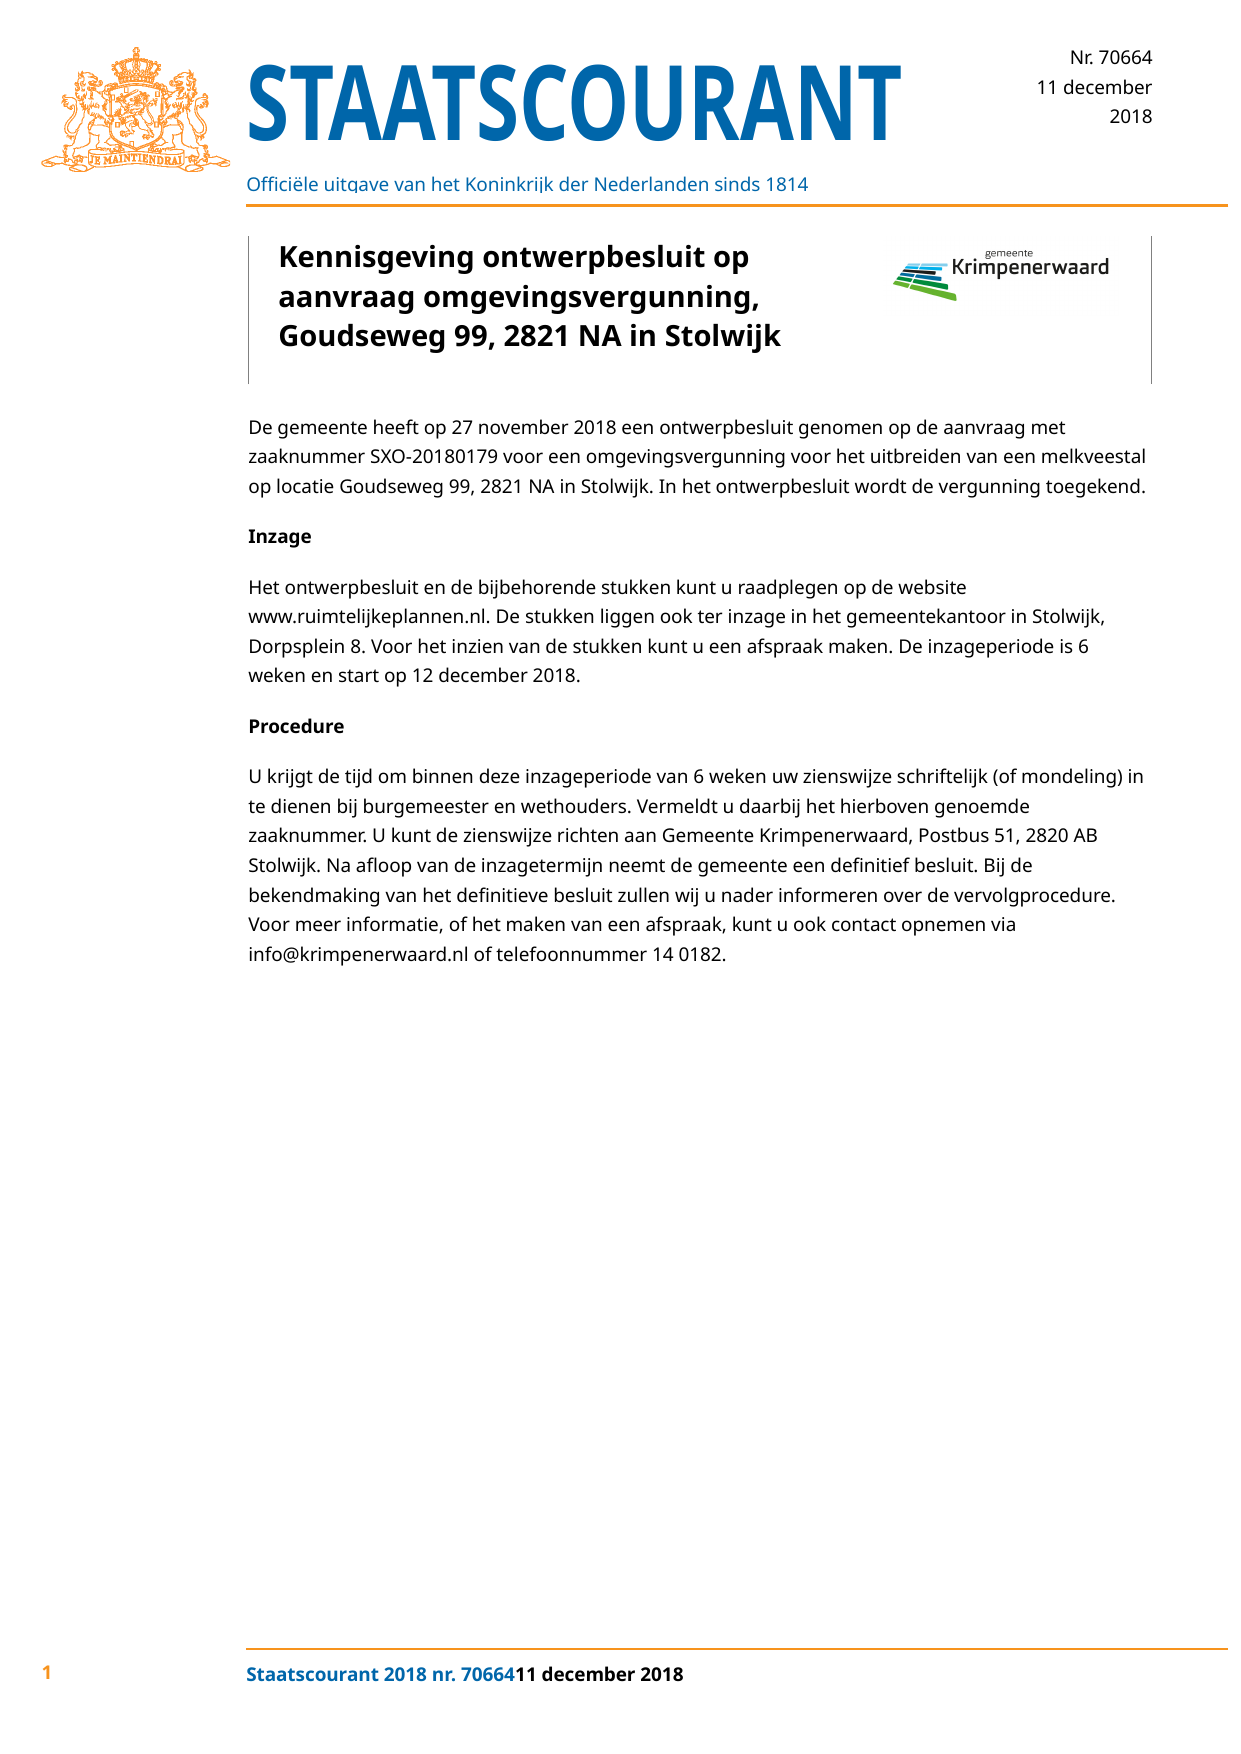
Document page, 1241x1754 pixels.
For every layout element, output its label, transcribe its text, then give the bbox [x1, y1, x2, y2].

text De gemeente heeft op 27 november 2018 een ontwerpbesluit genomen op de aanvraag met zaaknummer SXO-20180179 voor een omgevingsvergunning voor het uitbreiden van een melkveestal op locatie Goudseweg 99, 2821 NA in Stolwijk. In het ontwerpbesluit wordt de vergunning toegekend. [248, 414, 1152, 499]
picture [882, 236, 1119, 316]
text Procedure [248, 713, 1152, 739]
table_header Kennisgeving ontwerpbesluit op aanvraag omgevingsvergunning, Goudseweg 99, 2821 NA in Stolwijk [249, 236, 850, 384]
text U krijgt de tijd om binnen deze inzageperiode van 6 weken uw zienswijze schriftelijk (of mondeling) in te dienen bij burgemeester en wethouders. Vermeldt u daarbij het hierboven genoemde zaaknummer. U kunt de zienswijze richten aan Gemeente Krimpenerwaard, Postbus 51, 2820 AB Stolwijk. Na afloop van de inzagetermijn neemt de gemeente een definitief besluit. Bij de bekendmaking van het definitieve besluit zullen wij u nader informeren over de vervolgprocedure. Voor meer informatie, of het maken van een afspraak, kunt u ook contact opnemen via info@krimpenerwaard.nl of telefoonnummer 14 0182. [248, 763, 1152, 967]
text Inzage [248, 523, 1152, 549]
picture [41, 47, 231, 172]
text Het ontwerpbesluit en de bijbehorende stukken kunt u raadplegen op de website www.ruimtelijkeplannen.nl. De stukken liggen ook ter inzage in het gemeentekantoor in Stolwijk, Dorpsplein 8. Voor het inzien van de stukken kunt u een afspraak maken. De inzageperiode is 6 weken en start op 12 december 2018. [248, 574, 1152, 688]
table_header [850, 236, 1151, 384]
